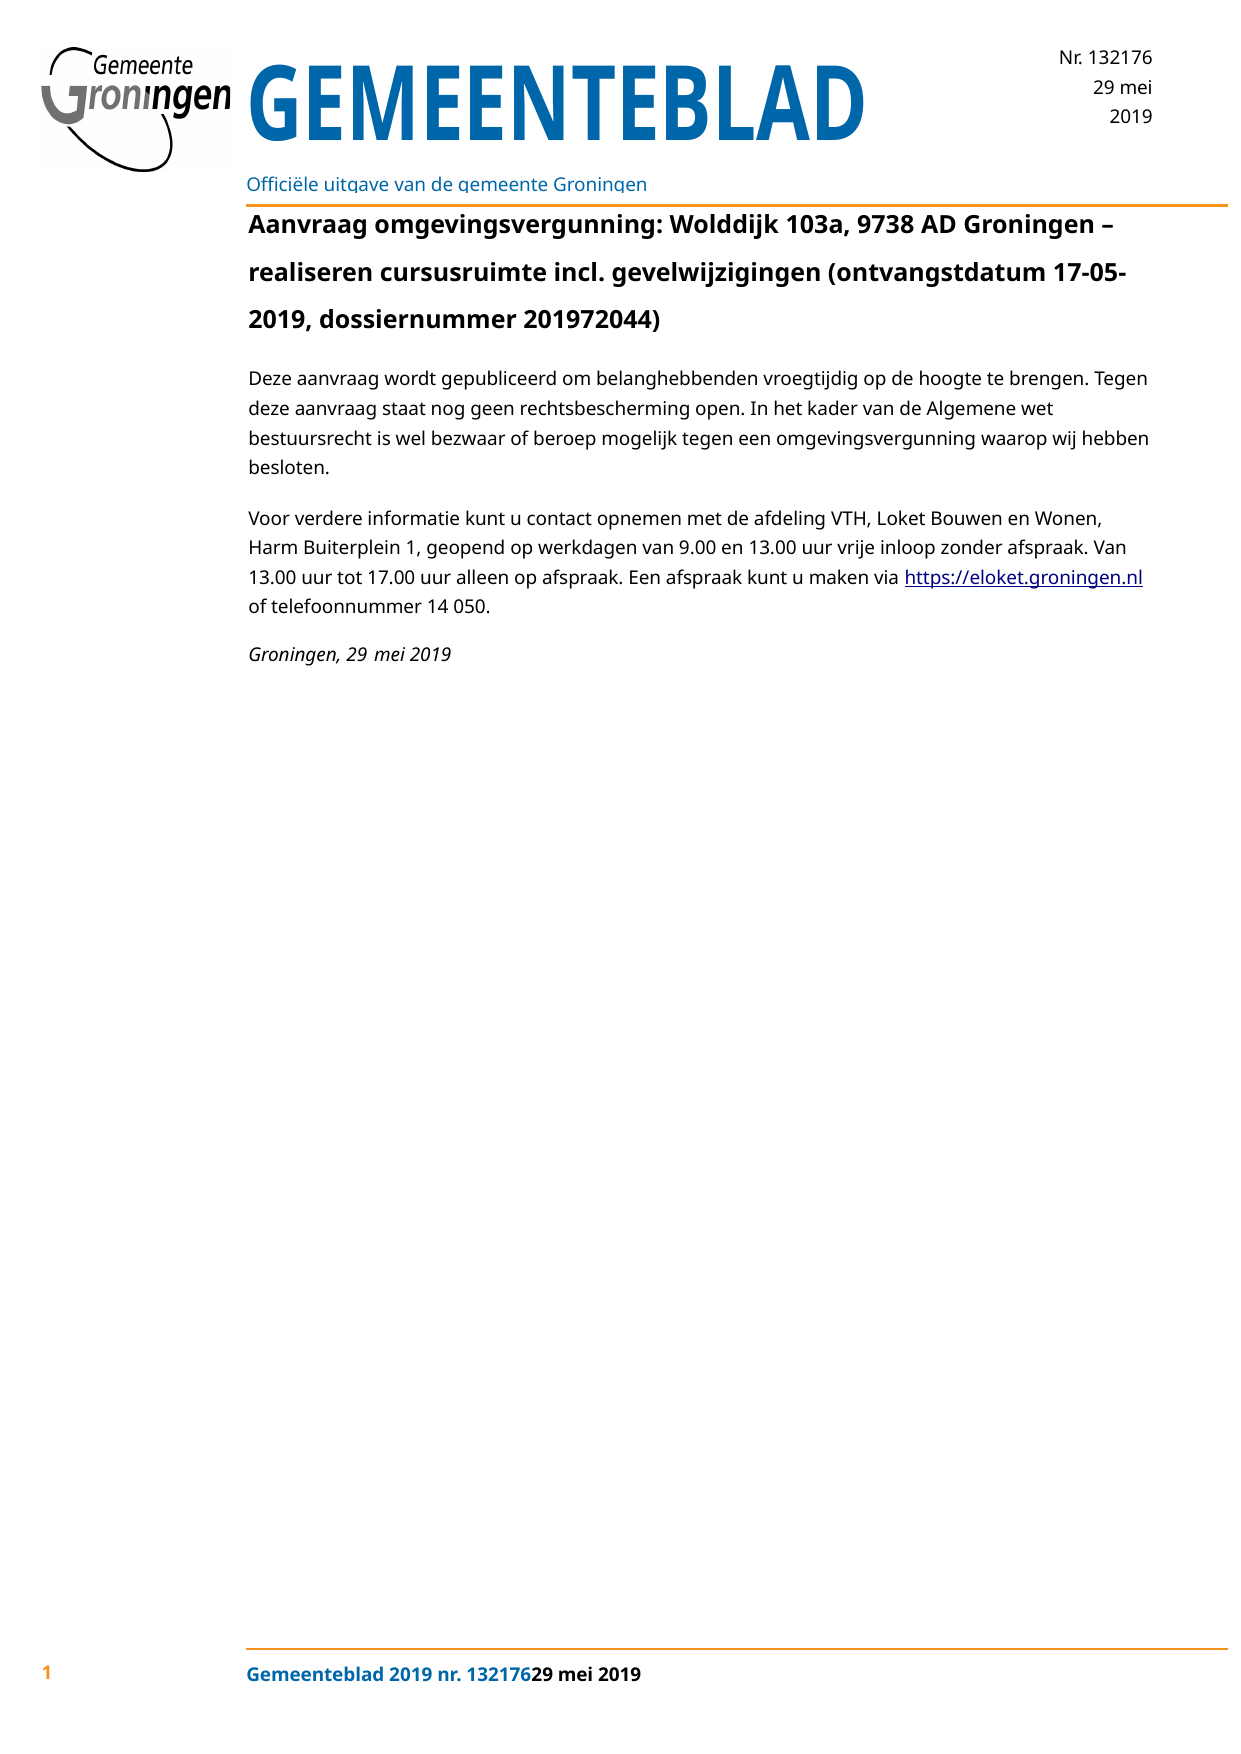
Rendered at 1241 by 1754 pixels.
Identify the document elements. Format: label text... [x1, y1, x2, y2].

text Aanvraag omgevingsvergunning: Wolddijk 103a, 9738 AD Groningen – realiseren cursusruimte incl. gevelwijzigingen (ontvangstdatum 17-05-2019, dossiernummer 201972044) [248, 207, 1152, 336]
picture [41, 47, 231, 172]
text Deze aanvraag wordt gepubliceerd om belanghebbenden vroegtijdig op de hoogte te brengen. Tegen deze aanvraag staat nog geen rechtsbescherming open. In het kader van de Algemene wet bestuursrecht is wel bezwaar of beroep mogelijk tegen een omgevingsvergunning waarop wij hebben besloten. [248, 366, 1152, 480]
text Voor verdere informatie kunt u contact opnemen met de afdeling VTH, Loket Bouwen en Wonen, Harm Buiterplein 1, geopend op werkdagen van 9.00 en 13.00 uur vrije inloop zonder afspraak. Van 13.00 uur tot 17.00 uur alleen op afspraak. Een afspraak kunt u maken via https://eloket.groningen.nl of telefoonnummer 14 050. [248, 505, 1152, 619]
text Groningen, 29 mei 2019 [248, 641, 1152, 667]
